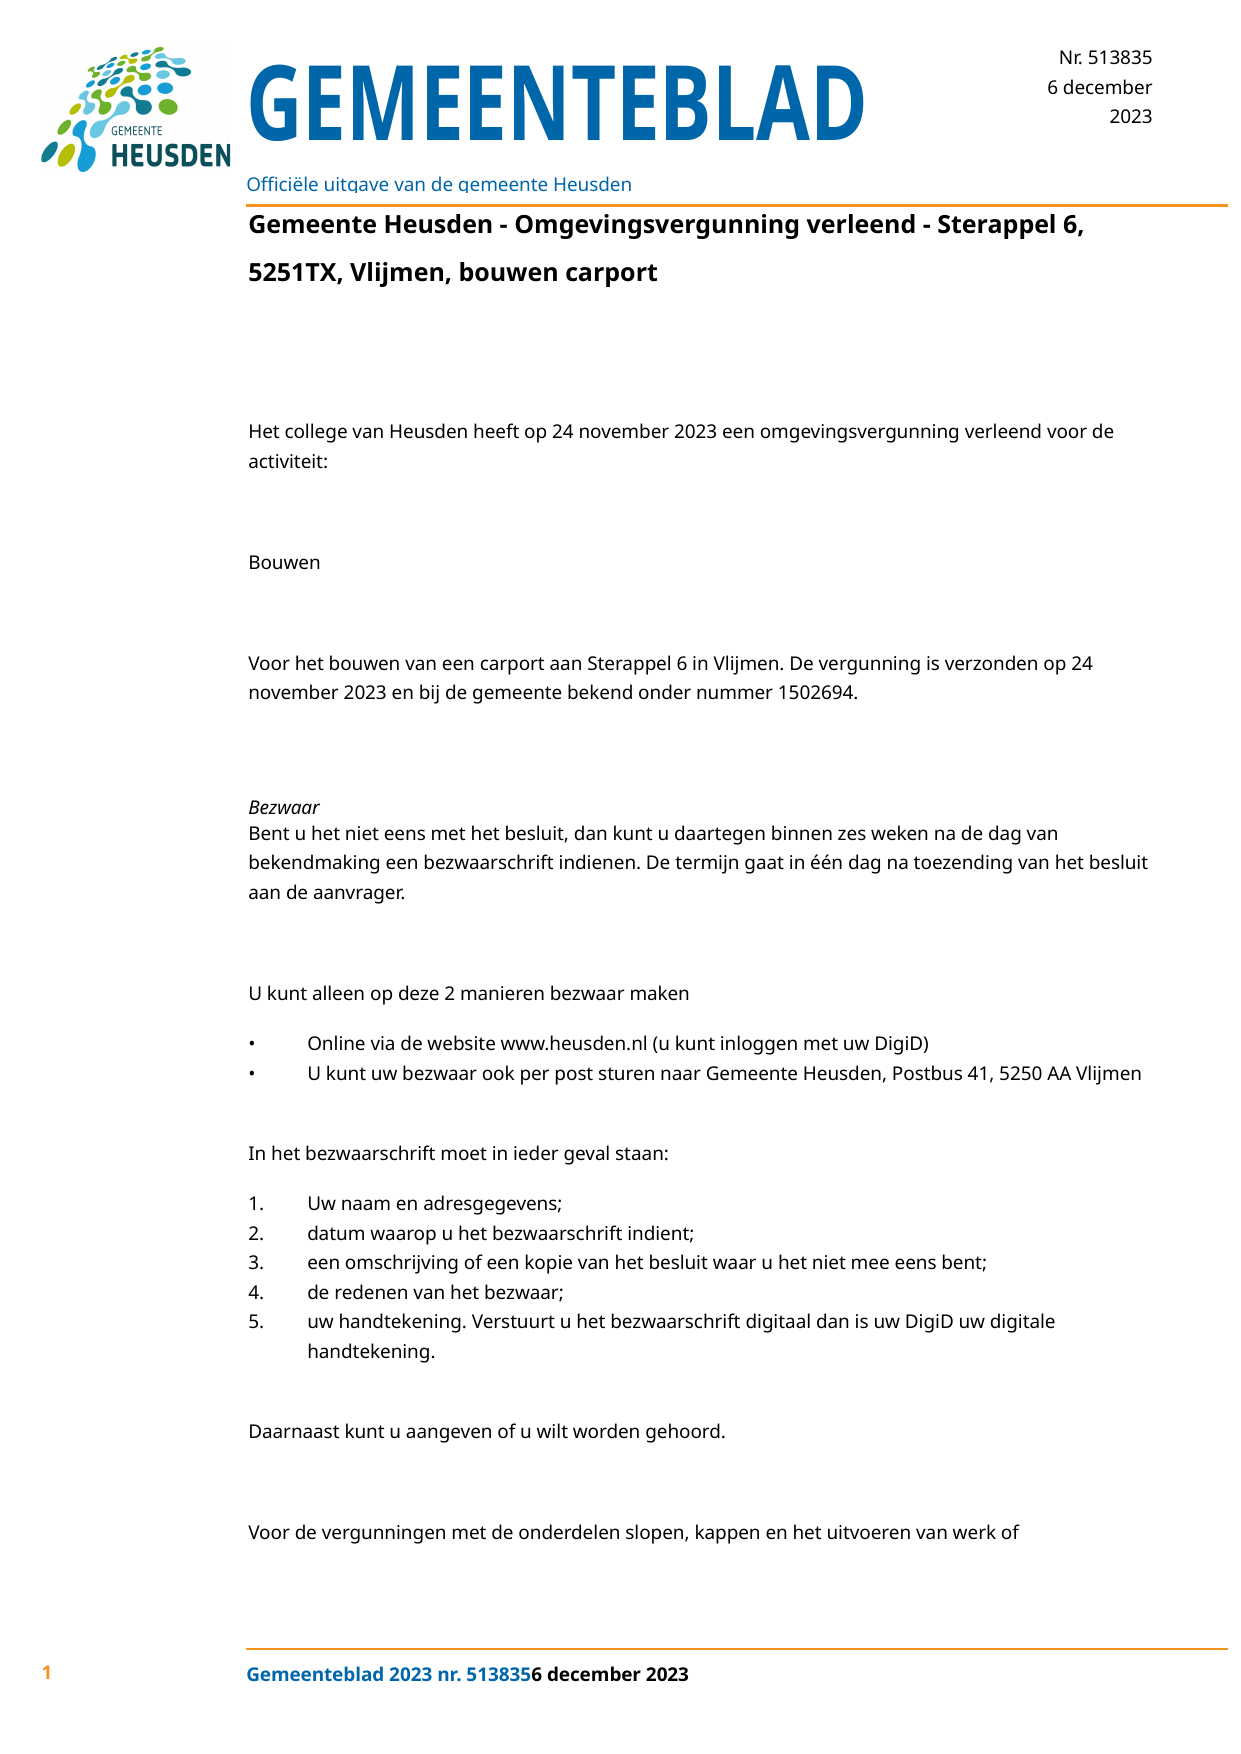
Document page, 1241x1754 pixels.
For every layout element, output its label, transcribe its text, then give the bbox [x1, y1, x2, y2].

list Online via de website www.heusden.nl (u kunt inloggen met uw DigiD) [248, 1030, 1152, 1056]
text Bezwaar [248, 794, 1152, 820]
list de redenen van het bezwaar; [248, 1279, 1152, 1304]
text Voor de vergunningen met de onderdelen slopen, kappen en het uitvoeren van werk of [248, 1519, 1152, 1544]
list een omschrijving of een kopie van het besluit waar u het niet mee eens bent; [248, 1249, 1152, 1275]
list datum waarop u het bezwaarschrift indient; [248, 1220, 1152, 1245]
text Voor het bouwen van een carport aan Sterappel 6 in Vlijmen. De vergunning is verzonden op 24 november 2023 en bij de gemeente bekend onder nummer 1502694. [248, 650, 1152, 705]
list uw handtekening. Verstuurt u het bezwaarschrift digitaal dan is uw DigiD uw digitale handtekening. [248, 1308, 1152, 1364]
text U kunt alleen op deze 2 manieren bezwaar maken [248, 980, 1152, 1005]
list Uw naam en adresgegevens; [248, 1190, 1152, 1216]
text Gemeente Heusden - Omgevingsvergunning verleend - Sterappel 6, 5251TX, Vlijmen, bouwen carport [248, 207, 1152, 288]
list U kunt uw bezwaar ook per post sturen naar Gemeente Heusden, Postbus 41, 5250 AA Vlijmen [248, 1060, 1152, 1085]
text Bent u het niet eens met het besluit, dan kunt u daartegen binnen zes weken na de dag van bekendmaking een bezwaarschrift indienen. De termijn gaat in één dag na toezending van het besluit aan de aanvrager. [248, 820, 1152, 904]
text Bouwen [248, 549, 1152, 575]
text In het bezwaarschrift moet in ieder geval staan: [248, 1140, 1152, 1165]
text Daarnaast kunt u aangeven of u wilt worden gehoord. [248, 1418, 1152, 1444]
text Het college van Heusden heeft op 24 november 2023 een omgevingsvergunning verleend voor de activiteit: [248, 419, 1152, 474]
picture [41, 47, 231, 172]
